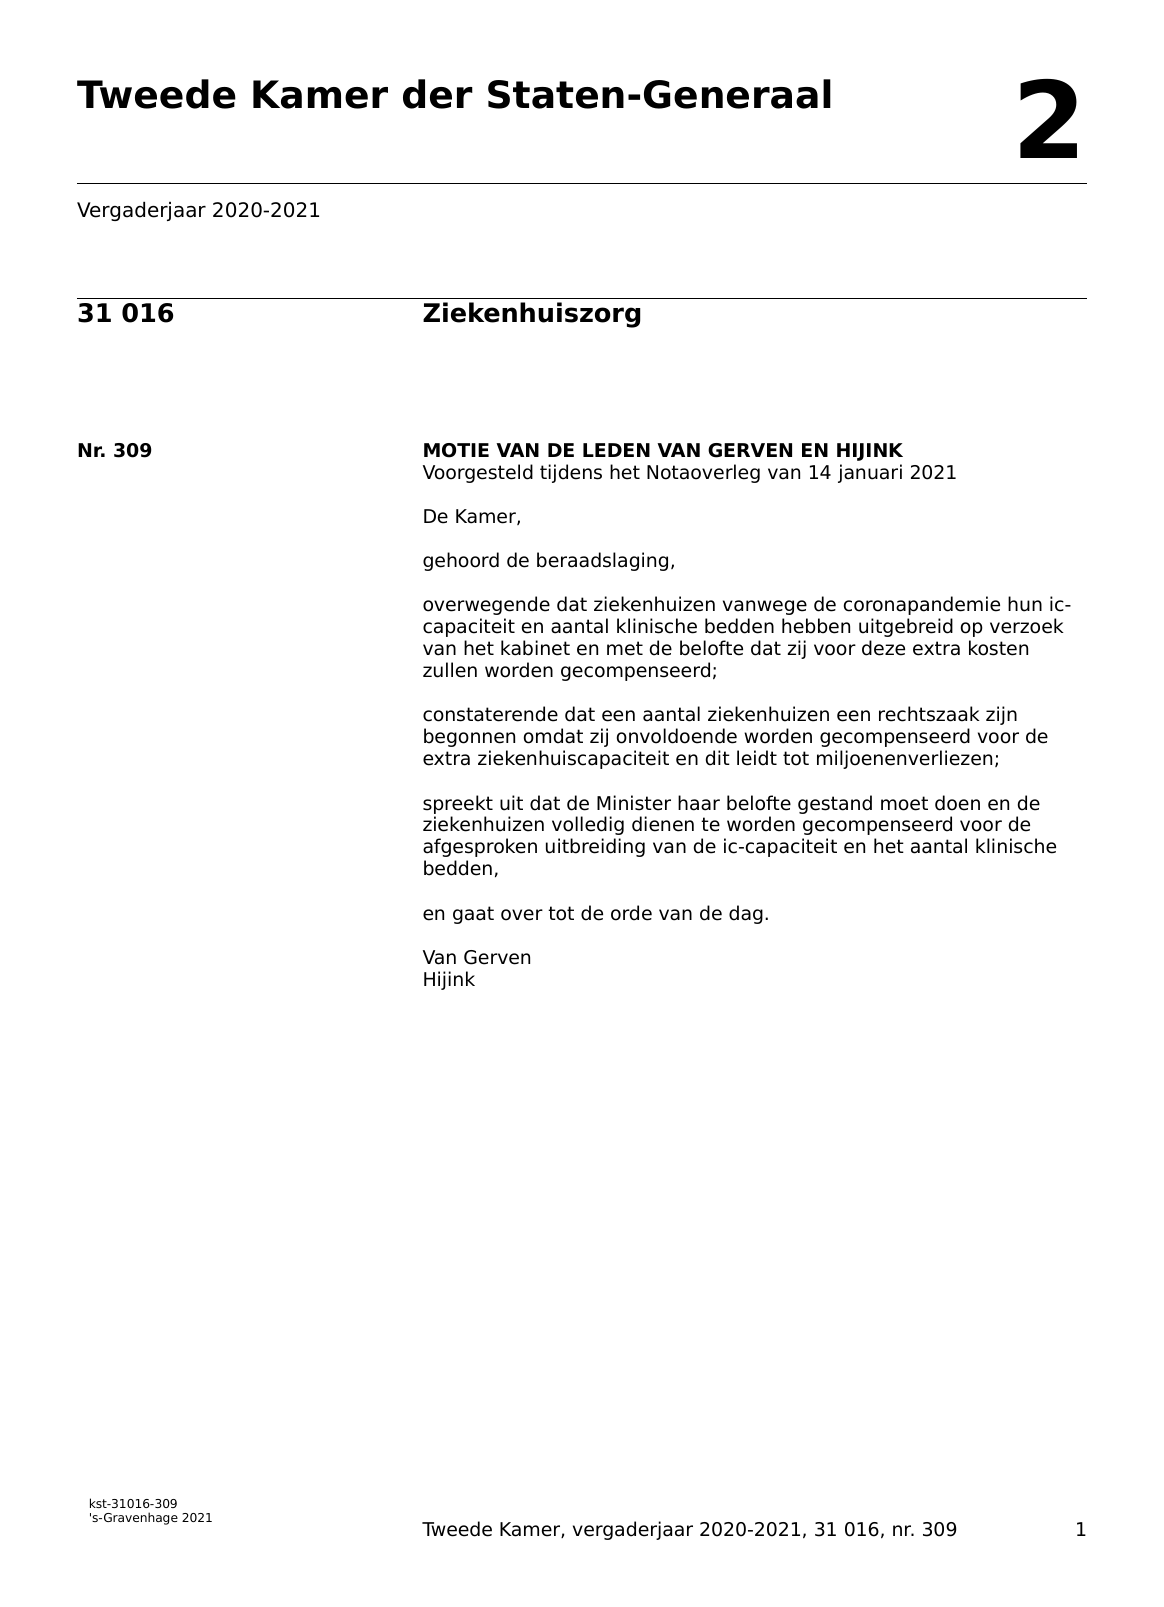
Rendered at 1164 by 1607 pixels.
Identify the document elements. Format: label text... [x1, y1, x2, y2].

text overwegende dat ziekenhuizen vanwege de coronapandemie hun ic-capaciteit en aantal klinische bedden hebben uitgebreid op verzoek van het kabinet en met de belofte dat zij voor deze extra kosten zullen worden gecompenseerd; [422, 594, 1087, 682]
text 's-Gravenhage 2021 [88, 1511, 323, 1525]
table_header 2 [886, 59, 1087, 183]
text constaterende dat een aantal ziekenhuizen een rechtszaak zijn begonnen omdat zij onvoldoende worden gecompenseerd voor de extra ziekenhuiscapaciteit en dit leidt tot miljoenenverliezen; [422, 704, 1087, 770]
text Voorgesteld tijdens het Notaoverleg van 14 januari 2021 [422, 462, 1087, 484]
text Hijink [422, 969, 1087, 991]
text spreekt uit dat de Minister haar belofte gestand moet doen en de ziekenhuizen volledig dienen te worden gecompenseerd voor de afgesproken uitbreiding van de ic-capaciteit en het aantal klinische bedden, [422, 792, 1087, 880]
text kst-31016-309 [88, 1497, 323, 1511]
text De Kamer, [422, 506, 1087, 528]
subtitle Nr. 309 MOTIE VAN DE LEDEN VAN GERVEN EN HIJINK [77, 440, 1087, 462]
subtitle 31 016 Ziekenhuiszorg [77, 299, 1087, 329]
table_header Tweede Kamer der Staten-Generaal [77, 59, 886, 183]
text Van Gerven [422, 947, 1087, 969]
text en gaat over tot de orde van de dag. [422, 902, 1087, 924]
text gehoord de beraadslaging, [422, 550, 1087, 572]
table_cell Vergaderjaar 2020-2021 [77, 184, 1087, 298]
